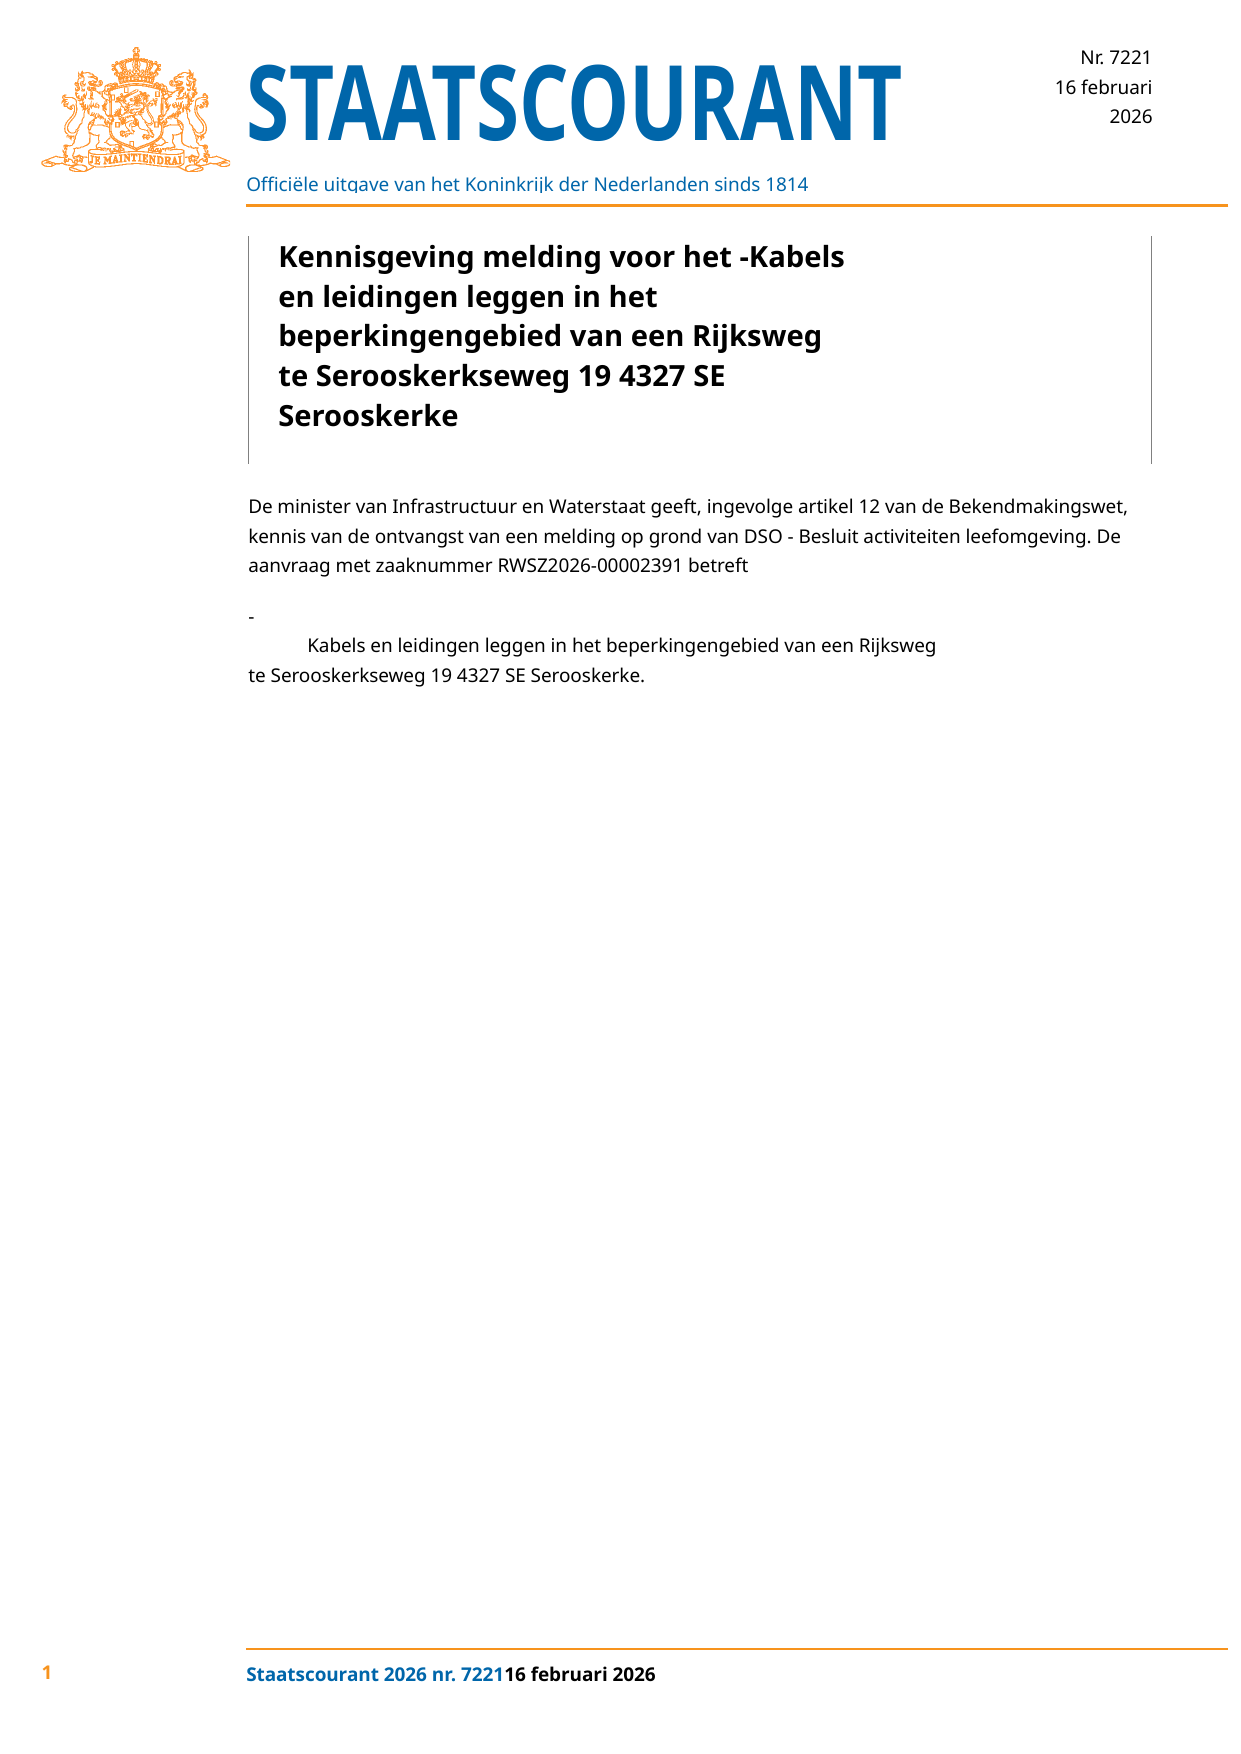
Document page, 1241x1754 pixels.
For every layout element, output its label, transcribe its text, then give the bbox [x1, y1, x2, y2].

table_header Kennisgeving melding voor het -Kabels en leidingen leggen in het beperkingengebied van een Rijksweg te Serooskerkseweg 19 4327 SE Serooskerke [249, 236, 850, 464]
picture [912, 236, 1090, 414]
list Kabels en leidingen leggen in het beperkingengebied van een Rijksweg [248, 632, 1152, 658]
table_header [1090, 236, 1151, 413]
picture [41, 47, 231, 172]
table_header [850, 414, 1151, 464]
table_header [850, 236, 912, 413]
text te Serooskerkseweg 19 4327 SE Serooskerke. [248, 662, 1152, 688]
text De minister van Infrastructuur en Waterstaat geeft, ingevolge artikel 12 van de Bekendmakingswet, kennis van de ontvangst van een melding op grond van DSO - Besluit activiteiten leefomgeving. De aanvraag met zaaknummer RWSZ2026-00002391 betreft [248, 493, 1152, 578]
